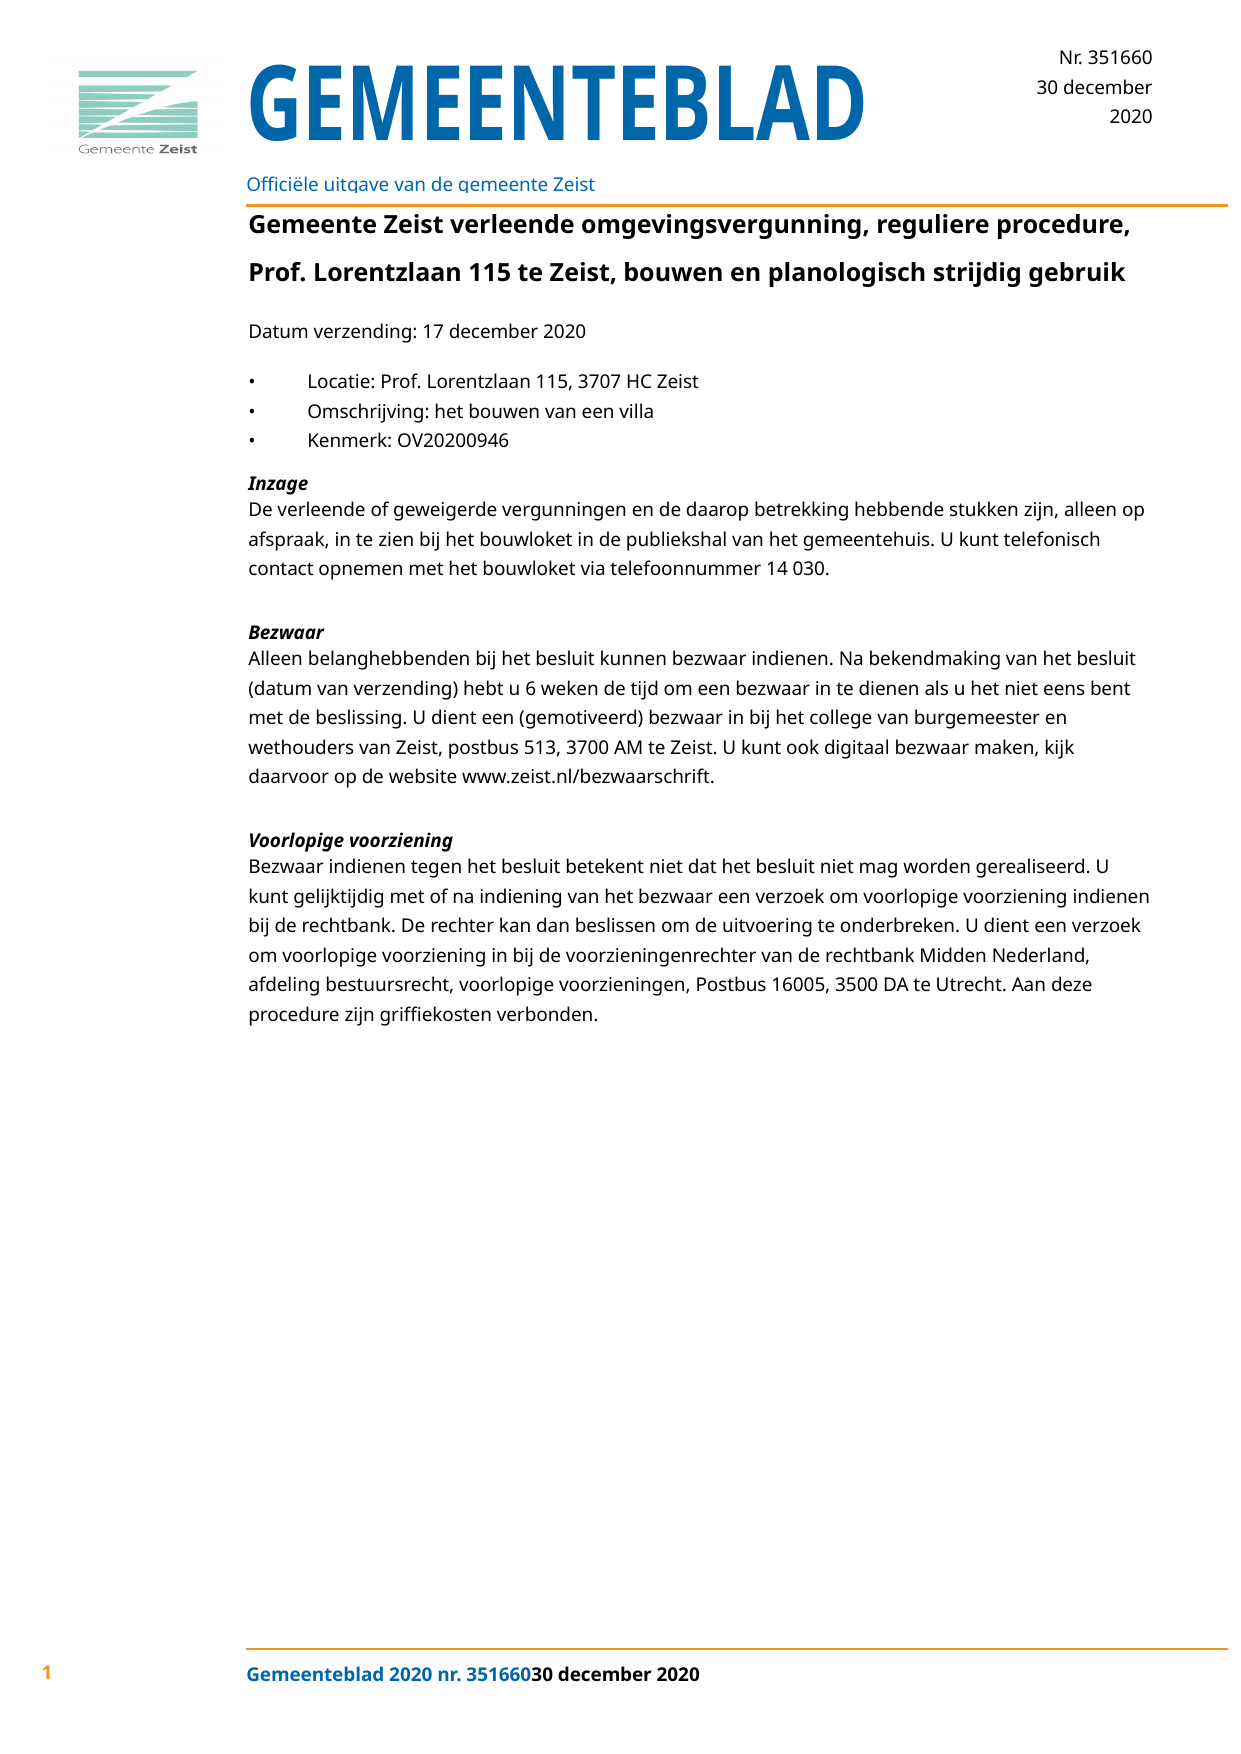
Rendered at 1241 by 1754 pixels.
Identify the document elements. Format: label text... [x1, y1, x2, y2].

text Bezwaar [248, 619, 1152, 645]
list Kenmerk: OV20200946 [248, 427, 1152, 453]
text De verleende of geweigerde vergunningen en de daarop betrekking hebbende stukken zijn, alleen op afspraak, in te zien bij het bouwloket in de publiekshal van het gemeentehuis. U kunt telefonisch contact opnemen met het bouwloket via telefoonnummer 14 030. [248, 496, 1152, 581]
text Bezwaar indienen tegen het besluit betekent niet dat het besluit niet mag worden gerealiseerd. U kunt gelijktijdig met of na indiening van het bezwaar een verzoek om voorlopige voorziening indienen bij de rechtbank. De rechter kan dan beslissen om de uitvoering te onderbreken. U dient een verzoek om voorlopige voorziening in bij de voorzieningenrechter van de rechtbank Midden Nederland, afdeling bestuursrecht, voorlopige voorzieningen, Postbus 16005, 3500 DA te Utrecht. Aan deze procedure zijn griffiekosten verbonden. [248, 853, 1152, 1027]
list Omschrijving: het bouwen van een villa [248, 398, 1152, 424]
text Alleen belanghebbenden bij het besluit kunnen bezwaar indienen. Na bekendmaking van het besluit (datum van verzending) hebt u 6 weken de tijd om een bezwaar in te dienen als u het niet eens bent met de beslissing. U dient een (gemotiveerd) bezwaar in bij het college van burgemeester en wethouders van Zeist, postbus 513, 3700 AM te Zeist. U kunt ook digitaal bezwaar maken, kijk daarvoor op de website www.zeist.nl/bezwaarschrift. [248, 645, 1152, 789]
list Locatie: Prof. Lorentzlaan 115, 3707 HC Zeist [248, 368, 1152, 394]
text Inzage [248, 471, 1152, 496]
text Voorlopige voorziening [248, 827, 1152, 853]
text Datum verzending: 17 december 2020 [248, 318, 1152, 344]
text Gemeente Zeist verleende omgevingsvergunning, reguliere procedure, Prof. Lorentzlaan 115 te Zeist, bouwen en planologisch strijdig gebruik [248, 207, 1152, 288]
picture [41, 47, 231, 172]
